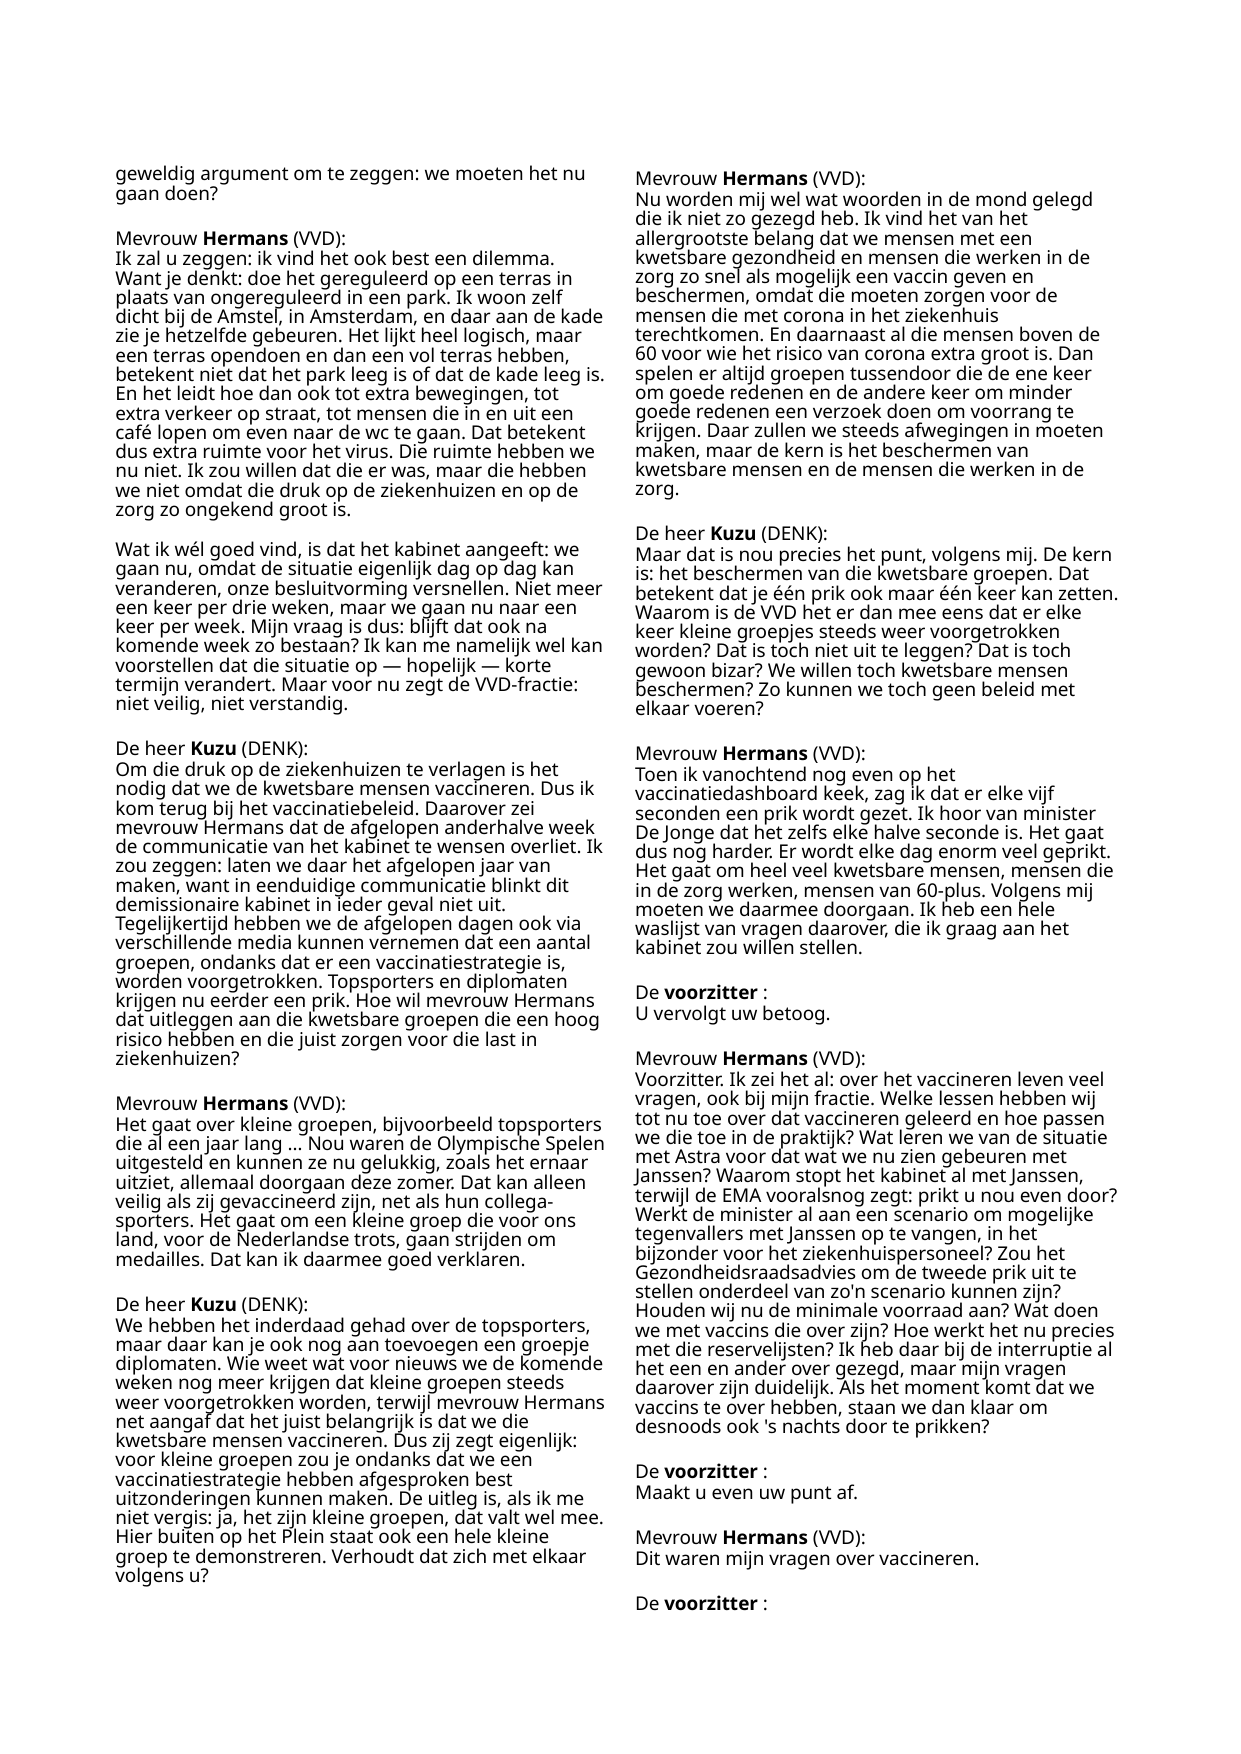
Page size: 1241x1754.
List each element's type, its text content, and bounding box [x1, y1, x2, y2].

text Mevrouw Hermans (VVD): [635, 740, 1125, 766]
text Voorzitter. Ik zei het al: over het vaccineren leven veel vragen, ook bij mijn fractie. Welke lessen hebben wij tot nu toe over dat vaccineren geleerd en hoe passen we die toe in de praktijk? Wat leren we van de situatie met Astra voor dat wat we nu zien gebeuren met Janssen? Waarom stopt het kabinet al met Janssen, terwijl de EMA vooralsnog zegt: prikt u nou even door? Werkt de minister al aan een scenario om mogelijke tegenvallers met Janssen op te vangen, in het bijzonder voor het ziekenhuispersoneel? Zou het Gezondheidsraadsadvies om de tweede prik uit te stellen onderdeel van zo'n scenario kunnen zijn? Houden wij nu de minimale voorraad aan? Wat doen we met vaccins die over zijn? Hoe werkt het nu precies met die reservelijsten? Ik heb daar bij de interruptie al het een en ander over gezegd, maar mijn vragen daarover zijn duidelijk. Als het moment komt dat we vaccins te over hebben, staan we dan klaar om desnoods ook 's nachts door te prikken? [635, 1071, 1125, 1437]
text Wat ik wél goed vind, is dat het kabinet aangeeft: we gaan nu, omdat de situatie eigenlijk dag op dag kan veranderen, onze besluitvorming versnellen. Niet meer een keer per drie weken, maar we gaan nu naar een keer per week. Mijn vraag is dus: blijft dat ook na komende week zo bestaan? Ik kan me namelijk wel kan voorstellen dat die situatie op — hopelijk — korte termijn verandert. Maar voor nu zegt de VVD-fractie: niet veilig, niet verstandig. [115, 541, 605, 714]
text Mevrouw Hermans (VVD): [115, 225, 605, 250]
text Mevrouw Hermans (VVD): [635, 1045, 1125, 1071]
text De heer Kuzu (DENK): [115, 1291, 605, 1317]
text Maar dat is nou precies het punt, volgens mij. De kern is: het beschermen van die kwetsbare groepen. Dat betekent dat je één prik ook maar één keer kan zetten. Waarom is de VVD het er dan mee eens dat er elke keer kleine groepjes steeds weer voorgetrokken worden? Dat is toch niet uit te leggen? Dat is toch gewoon bizar? We willen toch kwetsbare mensen beschermen? Zo kunnen we toch geen beleid met elkaar voeren? [635, 546, 1125, 719]
text Dit waren mijn vragen over vaccineren. [635, 1549, 1125, 1569]
text Mevrouw Hermans (VVD): [635, 165, 1125, 191]
text We hebben het inderdaad gehad over de topsporters, maar daar kan je ook nog aan toevoegen een groepje diplomaten. Wie weet wat voor nieuws we de komende weken nog meer krijgen dat kleine groepen steeds weer voorgetrokken worden, terwijl mevrouw Hermans net aangaf dat het juist belangrijk is dat we die kwetsbare mensen vaccineren. Dus zij zegt eigenlijk: voor kleine groepen zou je ondanks dat we een vaccinatiestrategie hebben afgesproken best uitzonderingen kunnen maken. De uitleg is, als ik me niet vergis: ja, het zijn kleine groepen, dat valt wel mee. Hier buiten op het Plein staat ook een hele kleine groep te demonstreren. Verhoudt dat zich met elkaar volgens u? [115, 1317, 605, 1586]
text De voorzitter : [635, 1590, 1125, 1615]
text Mevrouw Hermans (VVD): [115, 1090, 605, 1116]
text De voorzitter : [635, 979, 1125, 1005]
text Toen ik vanochtend nog even op het vaccinatiedashboard keek, zag ik dat er elke vijf seconden een prik wordt gezet. Ik hoor van minister De Jonge dat het zelfs elke halve seconde is. Het gaat dus nog harder. Er wordt elke dag enorm veel geprikt. Het gaat om heel veel kwetsbare mensen, mensen die in de zorg werken, mensen van 60-plus. Volgens mij moeten we daarmee doorgaan. Ik heb een hele waslijst van vragen daarover, die ik graag aan het kabinet zou willen stellen. [635, 766, 1125, 959]
text Ik zal u zeggen: ik vind het ook best een dilemma. Want je denkt: doe het gereguleerd op een terras in plaats van ongereguleerd in een park. Ik woon zelf dicht bij de Amstel, in Amsterdam, en daar aan de kade zie je hetzelfde gebeuren. Het lijkt heel logisch, maar een terras opendoen en dan een vol terras hebben, betekent niet dat het park leeg is of dat de kade leeg is. En het leidt hoe dan ook tot extra bewegingen, tot extra verkeer op straat, tot mensen die in en uit een café lopen om even naar de wc te gaan. Dat betekent dus extra ruimte voor het virus. Die ruimte hebben we nu niet. Ik zou willen dat die er was, maar die hebben we niet omdat die druk op de ziekenhuizen en op de zorg zo ongekend groot is. [115, 250, 605, 520]
text Mevrouw Hermans (VVD): [635, 1524, 1125, 1549]
text Maakt u even uw punt af. [635, 1484, 1125, 1503]
text geweldig argument om te zeggen: we moeten het nu gaan doen? [115, 165, 605, 204]
text Het gaat over kleine groepen, bijvoorbeeld topsporters die al een jaar lang … Nou waren de Olympische Spelen uitgesteld en kunnen ze nu gelukkig, zoals het ernaar uitziet, allemaal doorgaan deze zomer. Dat kan alleen veilig als zij gevaccineerd zijn, net als hun collega-sporters. Het gaat om een kleine groep die voor ons land, voor de Nederlandse trots, gaan strijden om medailles. Dat kan ik daarmee goed verklaren. [115, 1116, 605, 1270]
text U vervolgt uw betoog. [635, 1005, 1125, 1024]
text De heer Kuzu (DENK): [635, 520, 1125, 546]
text De heer Kuzu (DENK): [115, 735, 605, 761]
text Om die druk op de ziekenhuizen te verlagen is het nodig dat we de kwetsbare mensen vaccineren. Dus ik kom terug bij het vaccinatiebeleid. Daarover zei mevrouw Hermans dat de afgelopen anderhalve week de communicatie van het kabinet te wensen overliet. Ik zou zeggen: laten we daar het afgelopen jaar van maken, want in eenduidige communicatie blinkt dit demissionaire kabinet in ieder geval niet uit. Tegelijkertijd hebben we de afgelopen dagen ook via verschillende media kunnen vernemen dat een aantal groepen, ondanks dat er een vaccinatiestrategie is, worden voorgetrokken. Topsporters en diplomaten krijgen nu eerder een prik. Hoe wil mevrouw Hermans dat uitleggen aan die kwetsbare groepen die een hoog risico hebben en die juist zorgen voor die last in ziekenhuizen? [115, 761, 605, 1069]
text Nu worden mij wel wat woorden in de mond gelegd die ik niet zo gezegd heb. Ik vind het van het allergrootste belang dat we mensen met een kwetsbare gezondheid en mensen die werken in de zorg zo snel als mogelijk een vaccin geven en beschermen, omdat die moeten zorgen voor de mensen die met corona in het ziekenhuis terechtkomen. En daarnaast al die mensen boven de 60 voor wie het risico van corona extra groot is. Dan spelen er altijd groepen tussendoor die de ene keer om goede redenen en de andere keer om minder goede redenen een verzoek doen om voorrang te krijgen. Daar zullen we steeds afwegingen in moeten maken, maar de kern is het beschermen van kwetsbare mensen en de mensen die werken in de zorg. [635, 191, 1125, 499]
text De voorzitter : [635, 1458, 1125, 1484]
